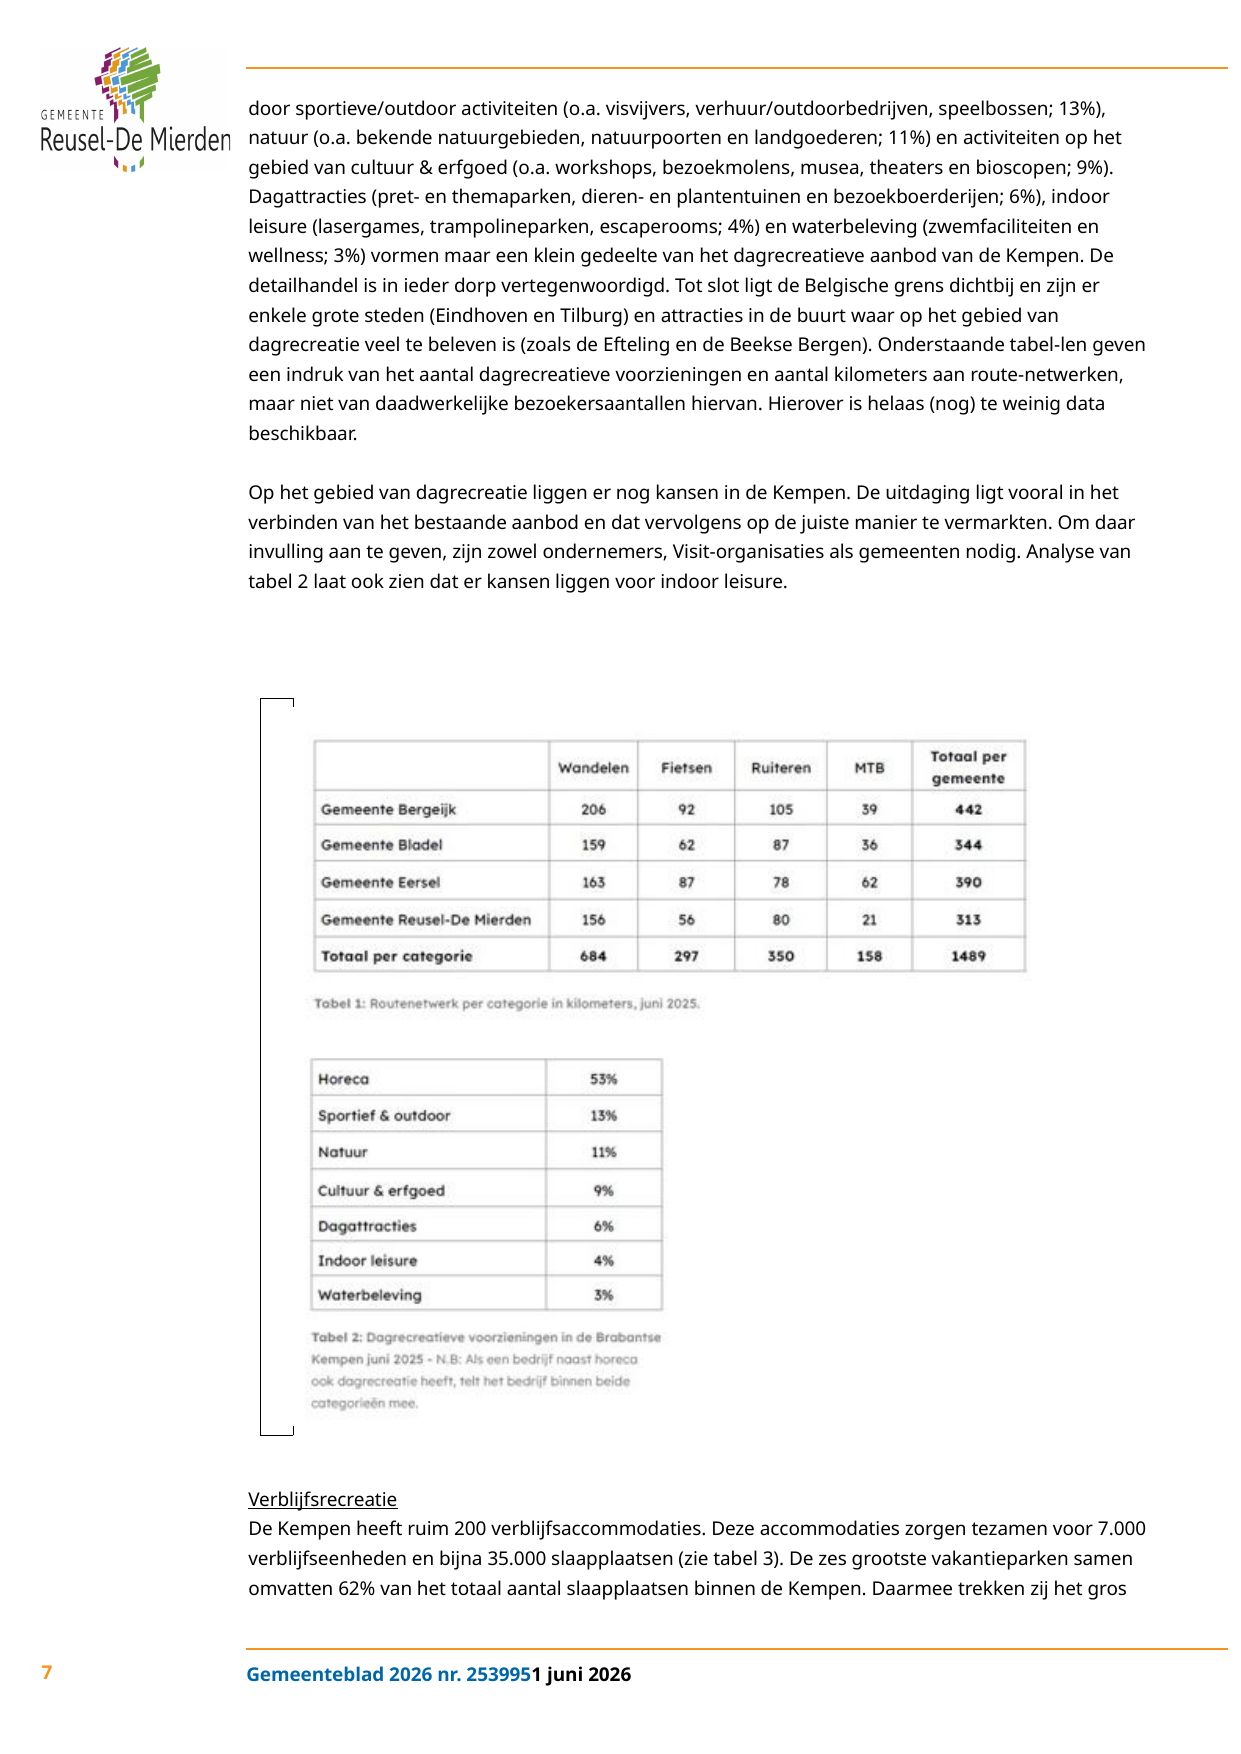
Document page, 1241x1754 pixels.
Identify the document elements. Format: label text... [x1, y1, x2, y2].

picture [268, 707, 1116, 1426]
picture [41, 47, 231, 172]
text De Kempen heeft ruim 200 verblijfsaccommodaties. Deze accommodaties zorgen tezamen voor 7.000 verblijfseenheden en bijna 35.000 slaapplaatsen (zie tabel 3). De zes grootste vakantieparken samen omvatten 62% van het totaal aantal slaapplaatsen binnen de Kempen. Daarmee trekken zij het gros [248, 1516, 1152, 1600]
text door sportieve/outdoor activiteiten (o.a. visvijvers, verhuur/outdoorbedrijven, speelbossen; 13%), natuur (o.a. bekende natuurgebieden, natuurpoorten en landgoederen; 11%) en activiteiten op het gebied van cultuur & erfgoed (o.a. workshops, bezoekmolens, musea, theaters en bioscopen; 9%). Dagattracties (pret- en themaparken, dieren- en plantentuinen en bezoekboerderijen; 6%), indoor leisure (lasergames, trampolineparken, escaperooms; 4%) en waterbeleving (zwemfaciliteiten en wellness; 3%) vormen maar een klein gedeelte van het dagrecreatieve aanbod van de Kempen. De detailhandel is in ieder dorp vertegenwoordigd. Tot slot ligt de Belgische grens dichtbij en zijn er enkele grote steden (Eindhoven en Tilburg) en attracties in de buurt waar op het gebied van dagrecreatie veel te beleven is (zoals de Efteling en de Beekse Bergen). Onderstaande tabel-len geven een indruk van het aantal dagrecreatieve voorzieningen en aantal kilometers aan route-netwerken, maar niet van daadwerkelijke bezoekersaantallen hiervan. Hierover is helaas (nog) te weinig data beschikbaar. [248, 95, 1152, 446]
text Op het gebied van dagrecreatie liggen er nog kansen in de Kempen. De uitdaging ligt vooral in het verbinden van het bestaande aanbod en dat vervolgens op de juiste manier te vermarkten. Om daar invulling aan te geven, zijn zowel ondernemers, Visit-organisaties als gemeenten nodig. Analyse van tabel 2 laat ook zien dat er kansen liggen voor indoor leisure. [248, 479, 1152, 594]
text Verblijfsrecreatie [248, 1486, 1152, 1512]
